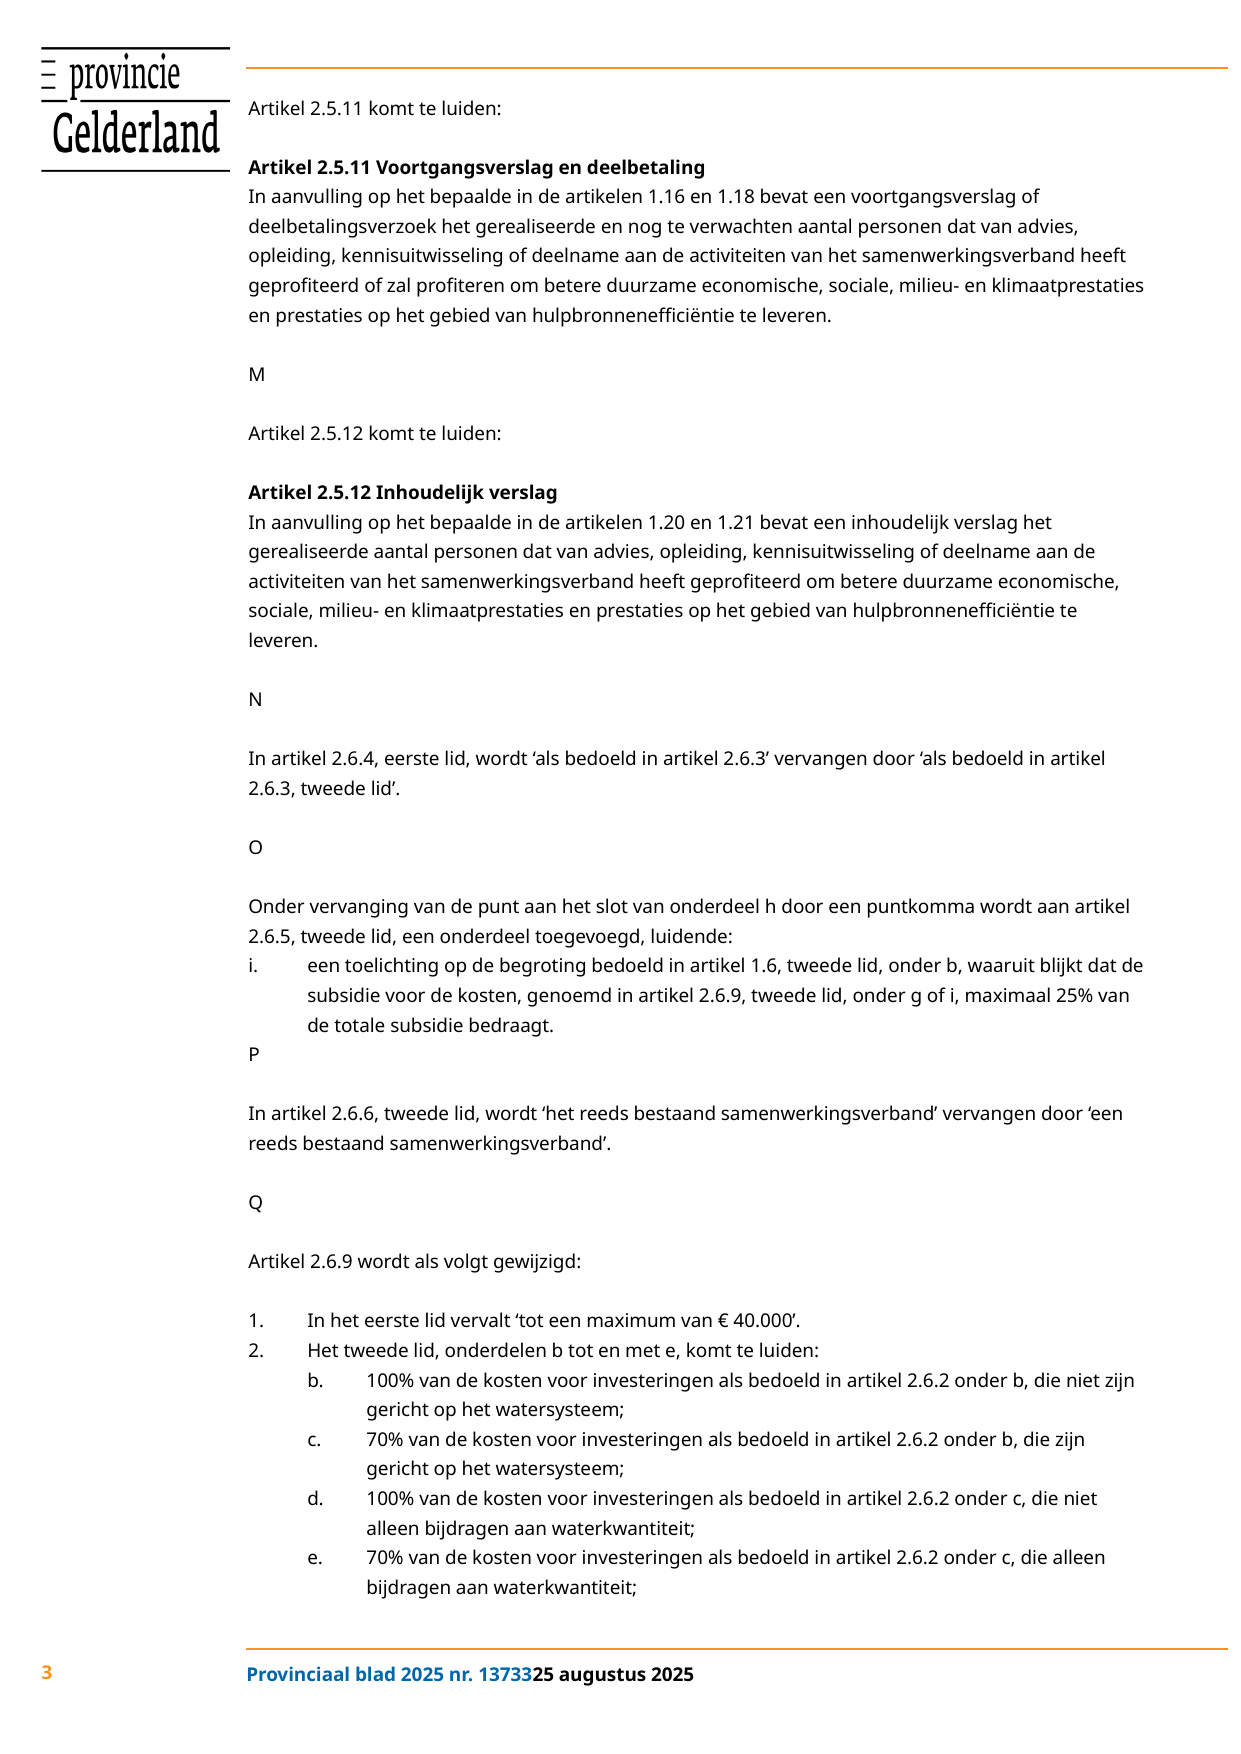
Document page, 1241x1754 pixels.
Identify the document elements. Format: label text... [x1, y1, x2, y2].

list In het eerste lid vervalt ‘tot een maximum van € 40.000’. [248, 1308, 1152, 1333]
list Het tweede lid, onderdelen b tot en met e, komt te luiden: [248, 1337, 1152, 1363]
text P [248, 1041, 1152, 1067]
list een toelichting op de begroting bedoeld in artikel 1.6, tweede lid, onder b, waaruit blijkt dat de subsidie voor de kosten, genoemd in artikel 2.6.9, tweede lid, onder g of i, maximaal 25% van de totale subsidie bedraagt. [248, 953, 1152, 1038]
text In artikel 2.6.4, eerste lid, wordt ‘als bedoeld in artikel 2.6.3’ vervangen door ‘als bedoeld in artikel 2.6.3, tweede lid’. [248, 746, 1152, 801]
text In aanvulling op het bepaalde in de artikelen 1.20 en 1.21 bevat een inhoudelijk verslag het gerealiseerde aantal personen dat van advies, opleiding, kennisuitwisseling of deelname aan de activiteiten van het samenwerkingsverband heeft geprofiteerd om betere duurzame economische, sociale, milieu- en klimaatprestaties en prestaties op het gebied van hulpbronnenefficiëntie te leveren. [248, 509, 1152, 653]
text In aanvulling op het bepaalde in de artikelen 1.16 en 1.18 bevat een voortgangsverslag of deelbetalingsverzoek het gerealiseerde en nog te verwachten aantal personen dat van advies, opleiding, kennisuitwisseling of deelname aan de activiteiten van het samenwerkingsverband heeft geprofiteerd of zal profiteren om betere duurzame economische, sociale, milieu- en klimaatprestaties en prestaties op het gebied van hulpbronnenefficiëntie te leveren. [248, 183, 1152, 328]
text N [248, 686, 1152, 712]
text Onder vervanging van de punt aan het slot van onderdeel h door een puntkomma wordt aan artikel 2.6.5, tweede lid, een onderdeel toegevoegd, luidende: [248, 893, 1152, 949]
list 70% van de kosten voor investeringen als bedoeld in artikel 2.6.2 onder b, die zijn gericht op het watersysteem; [307, 1426, 1152, 1481]
text O [248, 834, 1152, 860]
text Artikel 2.5.12 komt te luiden: [248, 420, 1152, 446]
list 100% van de kosten voor investeringen als bedoeld in artikel 2.6.2 onder c, die niet alleen bijdragen aan waterkwantiteit; [307, 1485, 1152, 1541]
text Q [248, 1189, 1152, 1215]
text Artikel 2.5.12 Inhoudelijk verslag [248, 479, 1152, 505]
list 100% van de kosten voor investeringen als bedoeld in artikel 2.6.2 onder b, die niet zijn gericht op het watersysteem; [307, 1367, 1152, 1422]
text Artikel 2.5.11 komt te luiden: [248, 95, 1152, 121]
text M [248, 361, 1152, 387]
text Artikel 2.5.11 Voortgangsverslag en deelbetaling [248, 154, 1152, 180]
text Artikel 2.6.9 wordt als volgt gewijzigd: [248, 1248, 1152, 1274]
text In artikel 2.6.6, tweede lid, wordt ‘het reeds bestaand samenwerkingsverband’ vervangen door ‘een reeds bestaand samenwerkingsverband’. [248, 1101, 1152, 1156]
picture [41, 47, 231, 172]
list 70% van de kosten voor investeringen als bedoeld in artikel 2.6.2 onder c, die alleen bijdragen aan waterkwantiteit; [307, 1544, 1152, 1600]
